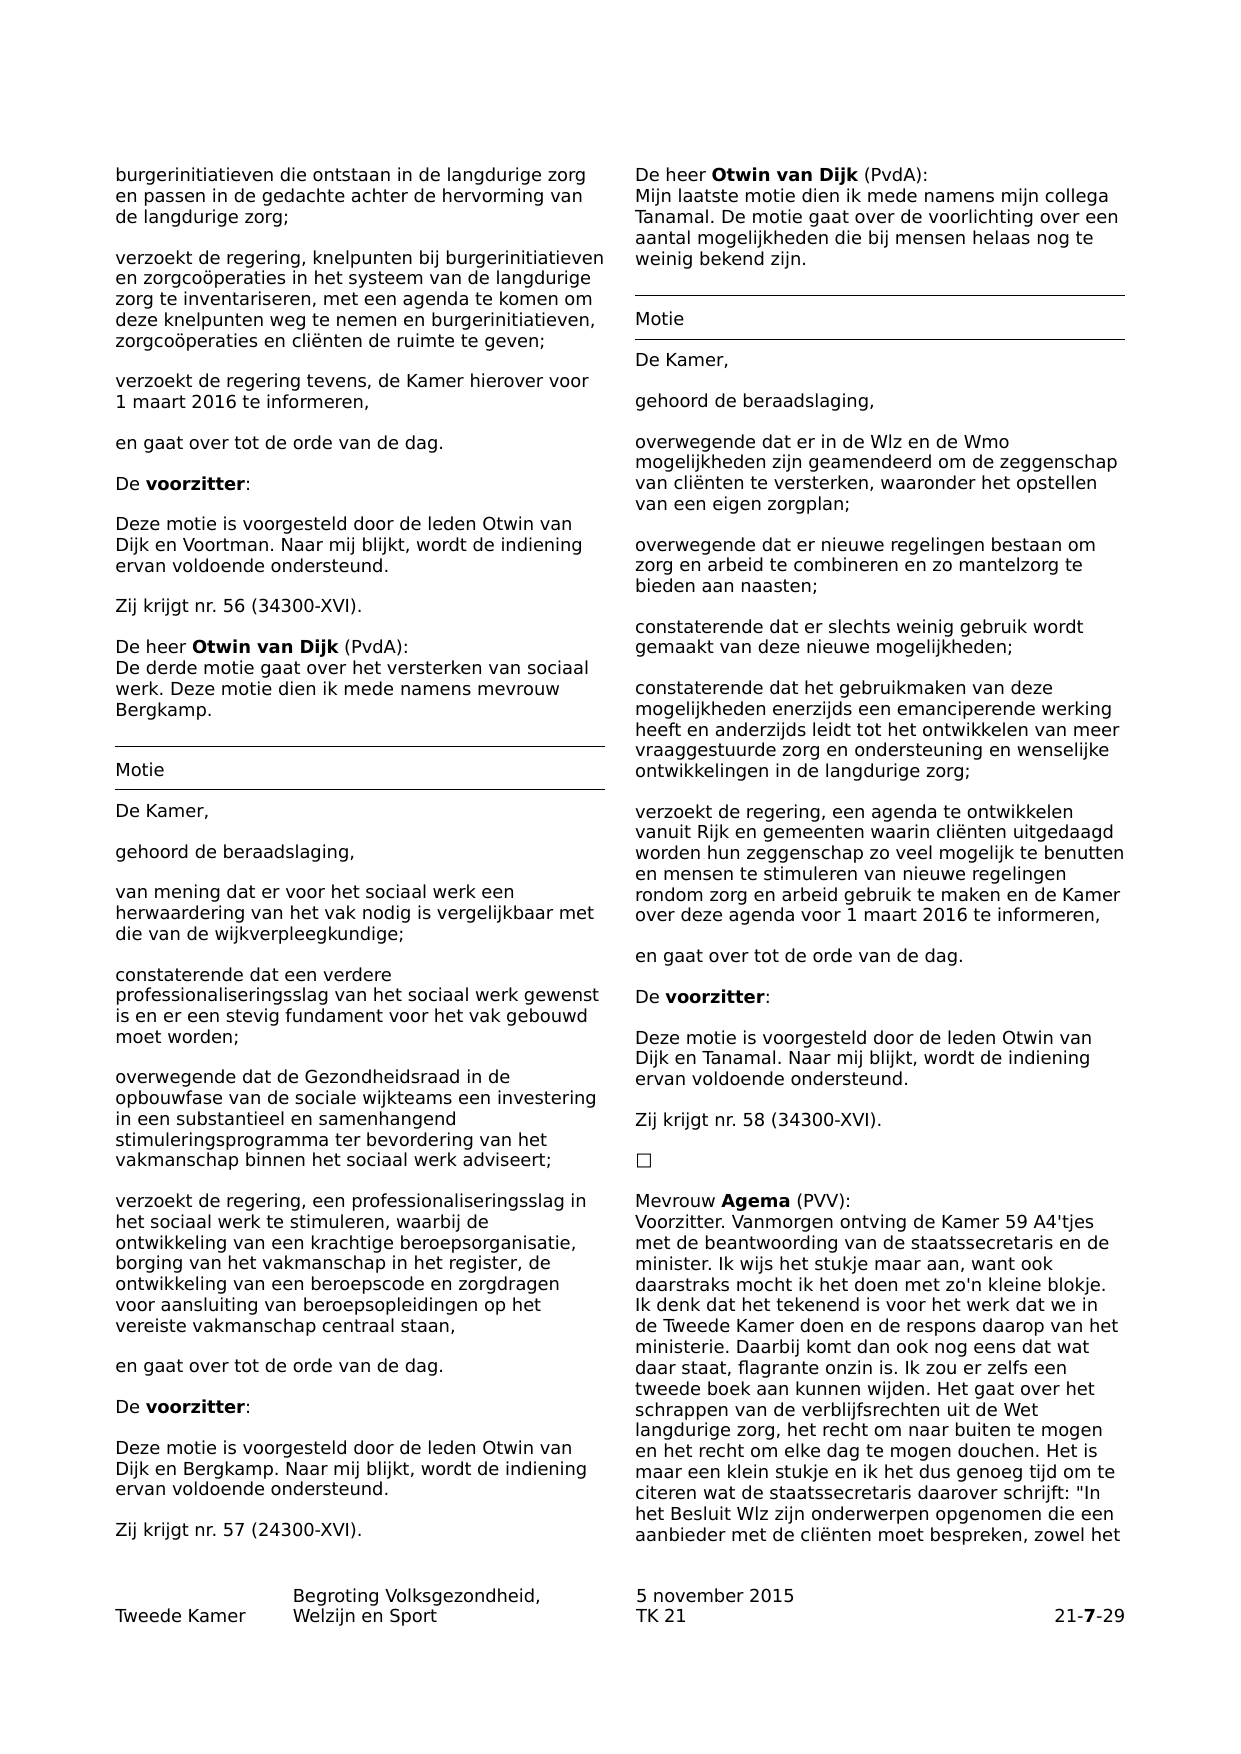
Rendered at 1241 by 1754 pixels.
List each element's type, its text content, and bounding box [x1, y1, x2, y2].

text verzoekt de regering tevens, de Kamer hierover voor 1 maart 2016 te informeren, [115, 371, 605, 413]
text Motie [115, 760, 605, 781]
text van mening dat er voor het sociaal werk een herwaardering van het vak nodig is vergelijkbaar met die van de wijkverpleegkundige; [115, 882, 605, 944]
text De voorzitter: [635, 987, 1125, 1007]
text Deze motie is voorgesteld door de leden Otwin van Dijk en Bergkamp. Naar mij blijkt, wordt de indiening ervan voldoende ondersteund. [115, 1438, 605, 1500]
text Zij krijgt nr. 57 (24300-XVI). [115, 1520, 605, 1541]
text Mevrouw Agema (PVV): [635, 1191, 1125, 1212]
text en gaat over tot de orde van de dag. [115, 433, 605, 453]
text Deze motie is voorgesteld door de leden Otwin van Dijk en Voortman. Naar mij blijkt, wordt de indiening ervan voldoende ondersteund. [115, 514, 605, 576]
text Mijn laatste motie dien ik mede namens mijn collega Tanamal. De motie gaat over de voorlichting over een aantal mogelijkheden die bij mensen helaas nog te weinig bekend zijn. [635, 186, 1125, 269]
text De Kamer, [115, 801, 605, 822]
text Motie [635, 309, 1125, 330]
text en gaat over tot de orde van de dag. [115, 1356, 605, 1377]
text De voorzitter: [115, 473, 605, 494]
text De derde motie gaat over het versterken van sociaal werk. Deze motie dien ik mede namens mevrouw Bergkamp. [115, 658, 605, 720]
text overwegende dat er in de Wlz en de Wmo mogelijkheden zijn geamendeerd om de zeggenschap van cliënten te versterken, waaronder het opstellen van een eigen zorgplan; [635, 431, 1125, 514]
text burgerinitiatieven die ontstaan in de langdurige zorg en passen in de gedachte achter de hervorming van de langdurige zorg; [115, 165, 605, 227]
text constaterende dat een verdere professionaliseringsslag van het sociaal werk gewenst is en er een stevig fundament voor het vak gebouwd moet worden; [115, 964, 605, 1047]
text ⬜ [635, 1150, 1125, 1171]
text De heer Otwin van Dijk (PvdA): [635, 165, 1125, 186]
text gehoord de beraadslaging, [635, 391, 1125, 411]
text Voorzitter. Vanmorgen ontving de Kamer 59 A4'tjes met de beantwoording van de staatssecretaris en de minister. Ik wijs het stukje maar aan, want ook daarstraks mocht ik het doen met zo'n kleine blokje. Ik denk dat het tekenend is voor het werk dat we in de Tweede Kamer doen en de respons daarop van het ministerie. Daarbij komt dan ook nog eens dat wat daar staat, flagrante onzin is. Ik zou er zelfs een tweede boek aan kunnen wijden. Het gaat over het schrappen van de verblijfsrechten uit de Wet langdurige zorg, het recht om naar buiten te mogen en het recht om elke dag te mogen douchen. Het is maar een klein stukje en ik het dus genoeg tijd om te citeren wat de staatssecretaris daarover schrijft: "In het Besluit Wlz zijn onderwerpen opgenomen die een aanbieder met de cliënten moet bespreken, zowel het [635, 1212, 1125, 1545]
text Deze motie is voorgesteld door de leden Otwin van Dijk en Tanamal. Naar mij blijkt, wordt de indiening ervan voldoende ondersteund. [635, 1027, 1125, 1090]
text verzoekt de regering, een professionaliseringsslag in het sociaal werk te stimuleren, waarbij de ontwikkeling van een krachtige beroepsorganisatie, borging van het vakmanschap in het register, de ontwikkeling van een beroepscode en zorgdragen voor aansluiting van beroepsopleidingen op het vereiste vakmanschap centraal staan, [115, 1191, 605, 1336]
text constaterende dat er slechts weinig gebruik wordt gemaakt van deze nieuwe mogelijkheden; [635, 617, 1125, 658]
text gehoord de beraadslaging, [115, 842, 605, 862]
text constaterende dat het gebruikmaken van deze mogelijkheden enerzijds een emanciperende werking heeft en anderzijds leidt tot het ontwikkelen van meer vraaggestuurde zorg en ondersteuning en wenselijke ontwikkelingen in de langdurige zorg; [635, 678, 1125, 782]
text De Kamer, [635, 350, 1125, 371]
text verzoekt de regering, knelpunten bij burgerinitiatieven en zorgcoöperaties in het systeem van de langdurige zorg te inventariseren, met een agenda te komen om deze knelpunten weg te nemen en burgerinitiatieven, zorgcoöperaties en cliënten de ruimte te geven; [115, 247, 605, 351]
text overwegende dat er nieuwe regelingen bestaan om zorg en arbeid te combineren en zo mantelzorg te bieden aan naasten; [635, 534, 1125, 597]
text Zij krijgt nr. 58 (34300-XVI). [635, 1110, 1125, 1130]
text verzoekt de regering, een agenda te ontwikkelen vanuit Rijk en gemeenten waarin cliënten uitgedaagd worden hun zeggenschap zo veel mogelijk te benutten en mensen te stimuleren van nieuwe regelingen rondom zorg en arbeid gebruik te maken en de Kamer over deze agenda voor 1 maart 2016 te informeren, [635, 802, 1125, 926]
text De voorzitter: [115, 1397, 605, 1418]
text Zij krijgt nr. 56 (34300-XVI). [115, 596, 605, 617]
text overwegende dat de Gezondheidsraad in de opbouwfase van de sociale wijkteams een investering in een substantieel en samenhangend stimuleringsprogramma ter bevordering van het vakmanschap binnen het sociaal werk adviseert; [115, 1067, 605, 1171]
text en gaat over tot de orde van de dag. [635, 946, 1125, 967]
text De heer Otwin van Dijk (PvdA): [115, 637, 605, 658]
